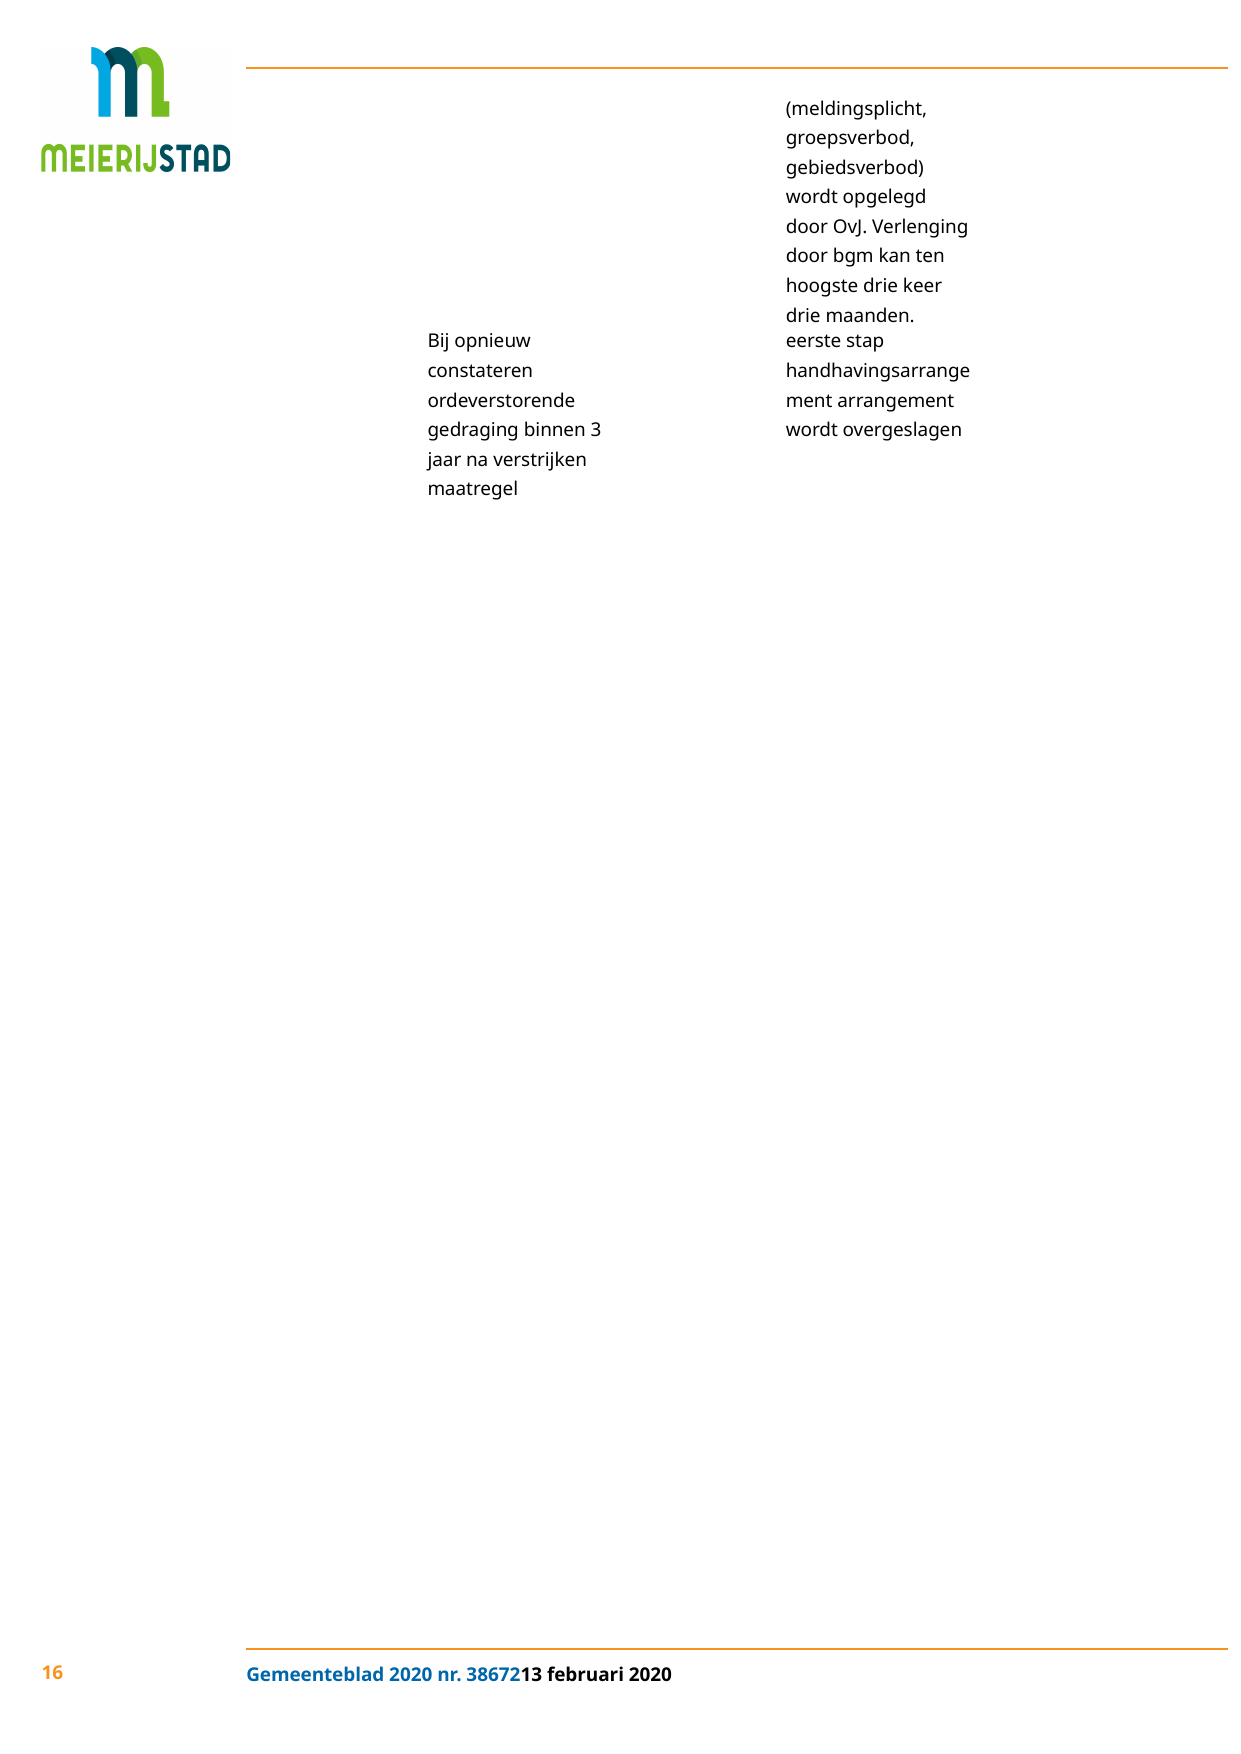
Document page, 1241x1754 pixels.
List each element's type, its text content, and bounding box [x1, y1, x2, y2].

table_cell Bij opnieuw constateren ordeverstorende gedraging binnen 3 jaar na verstrijken maatregel [427, 328, 606, 501]
table_cell [248, 328, 427, 501]
table_cell (meldingsplicht, groepsverbod, gebiedsverbod) wordt opgelegd door OvJ. Verlenging door bgm kan ten hoogste drie keer drie maanden. [786, 95, 972, 328]
table_cell [248, 95, 427, 328]
table_cell [973, 328, 1152, 501]
table_cell [973, 95, 1152, 328]
picture [41, 47, 231, 172]
table_cell eerste stap handhavingsarrangement arrangement wordt overgeslagen [786, 328, 972, 501]
table_cell [427, 95, 606, 328]
table_cell [606, 95, 786, 328]
table_cell [606, 328, 786, 501]
